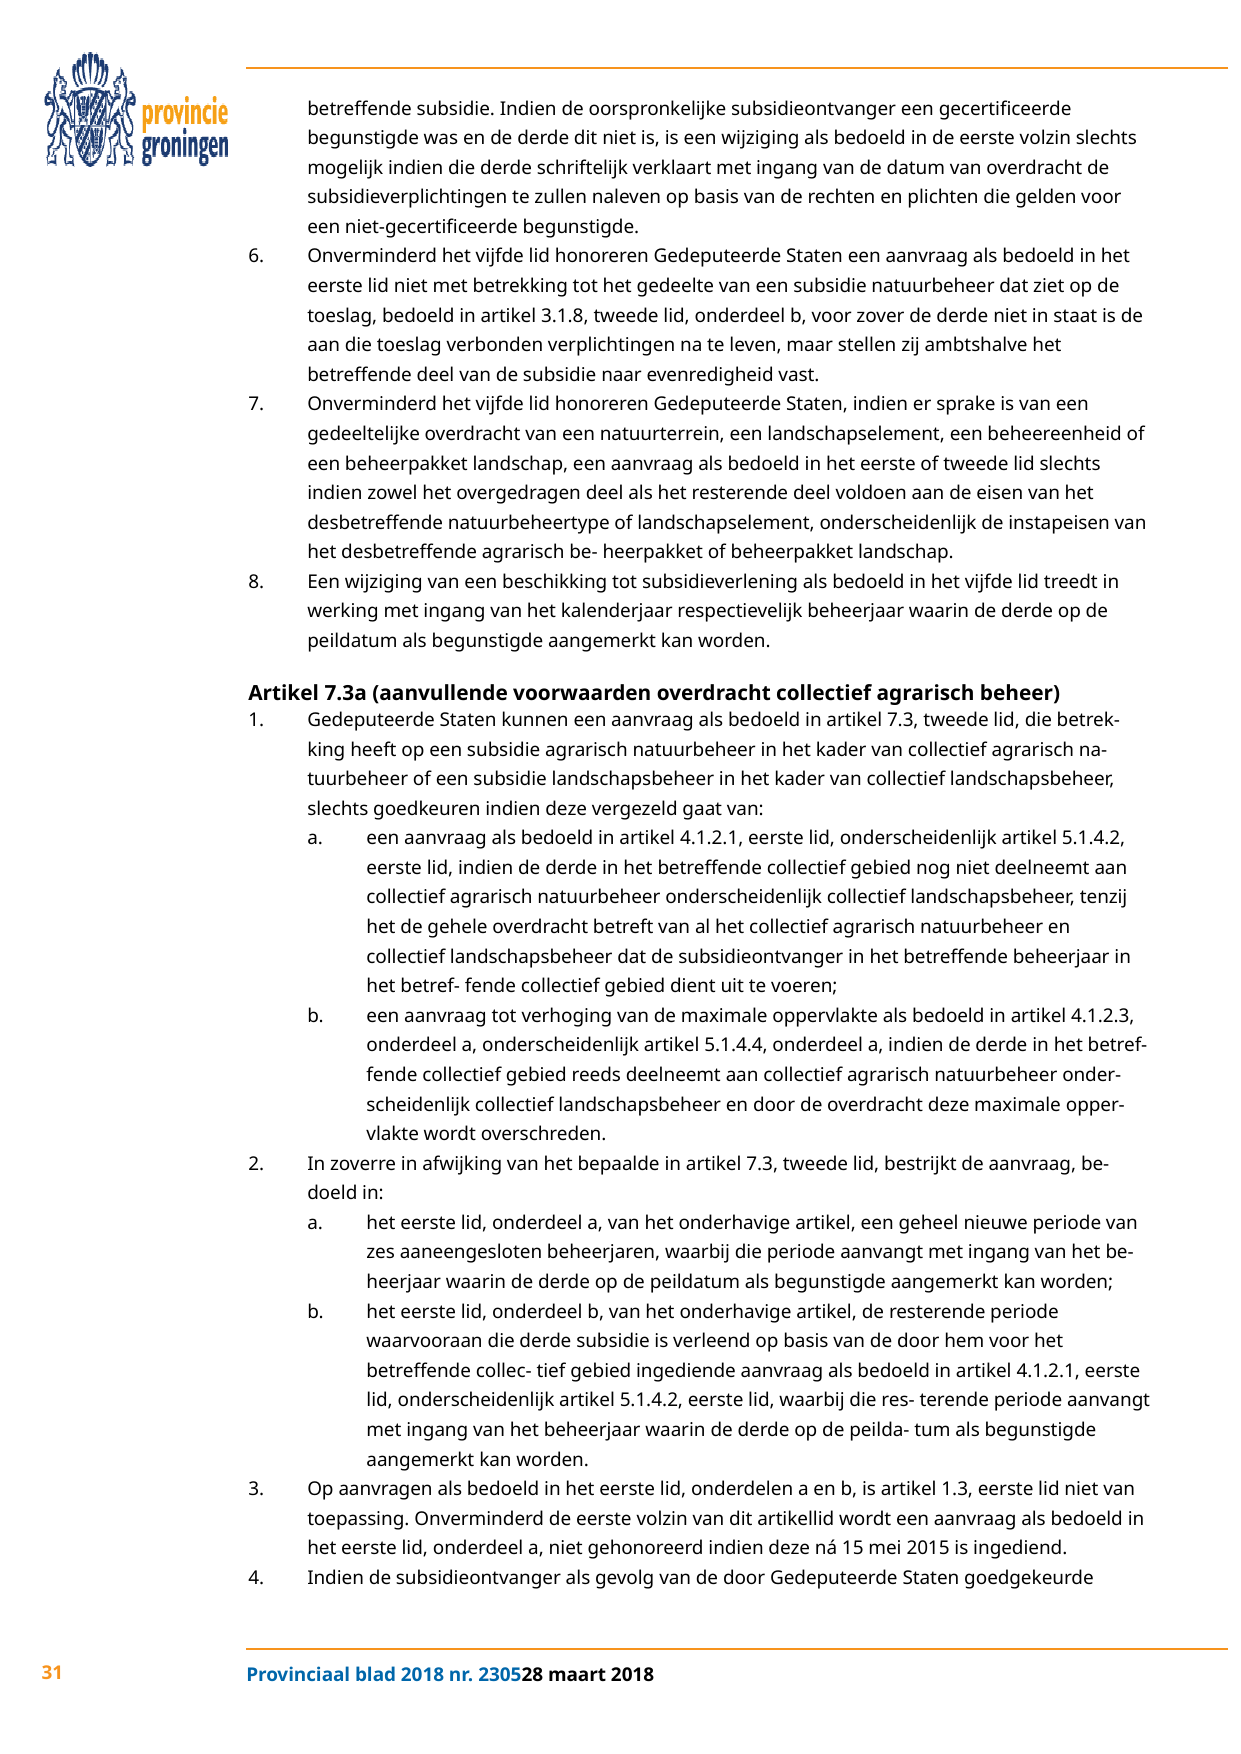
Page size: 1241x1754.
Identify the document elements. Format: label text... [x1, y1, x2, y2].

list In zoverre in afwijking van het bepaalde in artikel 7.3, tweede lid, bestrijkt de aanvraag, be-doeld in: [248, 1150, 1152, 1205]
list Onverminderd het vijfde lid honoreren Gedeputeerde Staten, indien er sprake is van een gedeeltelijke overdracht van een natuurterrein, een landschapselement, een beheereenheid of een beheerpakket landschap, een aanvraag als bedoeld in het eerste of tweede lid slechts indien zowel het overgedragen deel als het resterende deel voldoen aan de eisen van het desbetreffende natuurbeheertype of landschapselement, onderscheidenlijk de instapeisen van het desbetreffende agrarisch be- heerpakket of beheerpakket landschap. [248, 391, 1152, 564]
list Gedeputeerde Staten kunnen een aanvraag als bedoeld in artikel 7.3, tweede lid, die betrek- king heeft op een subsidie agrarisch natuurbeheer in het kader van collectief agrarisch na- tuurbeheer of een subsidie landschapsbeheer in het kader van collectief landschapsbeheer, slechts goedkeuren indien deze vergezeld gaat van: [248, 706, 1152, 821]
list een aanvraag tot verhoging van de maximale oppervlakte als bedoeld in artikel 4.1.2.3, onderdeel a, onderscheidenlijk artikel 5.1.4.4, onderdeel a, indien de derde in het betref- fende collectief gebied reeds deelneemt aan collectief agrarisch natuurbeheer onder- scheidenlijk collectief landschapsbeheer en door de overdracht deze maximale opper- vlakte wordt overschreden. [307, 1002, 1152, 1146]
list een aanvraag als bedoeld in artikel 4.1.2.1, eerste lid, onderscheidenlijk artikel 5.1.4.2, eerste lid, indien de derde in het betreffende collectief gebied nog niet deelneemt aan collectief agrarisch natuurbeheer onderscheidenlijk collectief landschapsbeheer, tenzij het de gehele overdracht betreft van al het collectief agrarisch natuurbeheer en collectief landschapsbeheer dat de subsidieontvanger in het betreffende beheerjaar in het betref- fende collectief gebied dient uit te voeren; [307, 824, 1152, 998]
list het eerste lid, onderdeel a, van het onderhavige artikel, een geheel nieuwe periode van zes aaneengesloten beheerjaren, waarbij die periode aanvangt met ingang van het be- heerjaar waarin de derde op de peildatum als begunstigde aangemerkt kan worden; [307, 1209, 1152, 1294]
picture [41, 47, 231, 172]
list betreffende subsidie. Indien de oorspronkelijke subsidieontvanger een gecertificeerde begunstigde was en de derde dit niet is, is een wijziging als bedoeld in de eerste volzin slechts mogelijk indien die derde schriftelijk verklaart met ingang van de datum van overdracht de subsidieverplichtingen te zullen naleven op basis van de rechten en plichten die gelden voor een niet-gecertificeerde begunstigde. [248, 95, 1152, 239]
list het eerste lid, onderdeel b, van het onderhavige artikel, de resterende periode waarvooraan die derde subsidie is verleend op basis van de door hem voor het betreffende collec- tief gebied ingediende aanvraag als bedoeld in artikel 4.1.2.1, eerste lid, onderscheidenlijk artikel 5.1.4.2, eerste lid, waarbij die res- terende periode aanvangt met ingang van het beheerjaar waarin de derde op de peilda- tum als begunstigde aangemerkt kan worden. [307, 1298, 1152, 1471]
list Een wijziging van een beschikking tot subsidieverlening als bedoeld in het vijfde lid treedt in werking met ingang van het kalenderjaar respectievelijk beheerjaar waarin de derde op de peildatum als begunstigde aangemerkt kan worden. [248, 568, 1152, 653]
text Artikel 7.3a (aanvullende voorwaarden overdracht collectief agrarisch beheer) [248, 678, 1152, 706]
list Indien de subsidieontvanger als gevolg van de door Gedeputeerde Staten goedgekeurde [248, 1564, 1152, 1590]
list Op aanvragen als bedoeld in het eerste lid, onderdelen a en b, is artikel 1.3, eerste lid niet van toepassing. Onverminderd de eerste volzin van dit artikellid wordt een aanvraag als bedoeld in het eerste lid, onderdeel a, niet gehonoreerd indien deze ná 15 mei 2015 is ingediend. [248, 1475, 1152, 1560]
list Onverminderd het vijfde lid honoreren Gedeputeerde Staten een aanvraag als bedoeld in het eerste lid niet met betrekking tot het gedeelte van een subsidie natuurbeheer dat ziet op de toeslag, bedoeld in artikel 3.1.8, tweede lid, onderdeel b, voor zover de derde niet in staat is de aan die toeslag verbonden verplichtingen na te leven, maar stellen zij ambtshalve het betreffende deel van de subsidie naar evenredigheid vast. [248, 243, 1152, 387]
